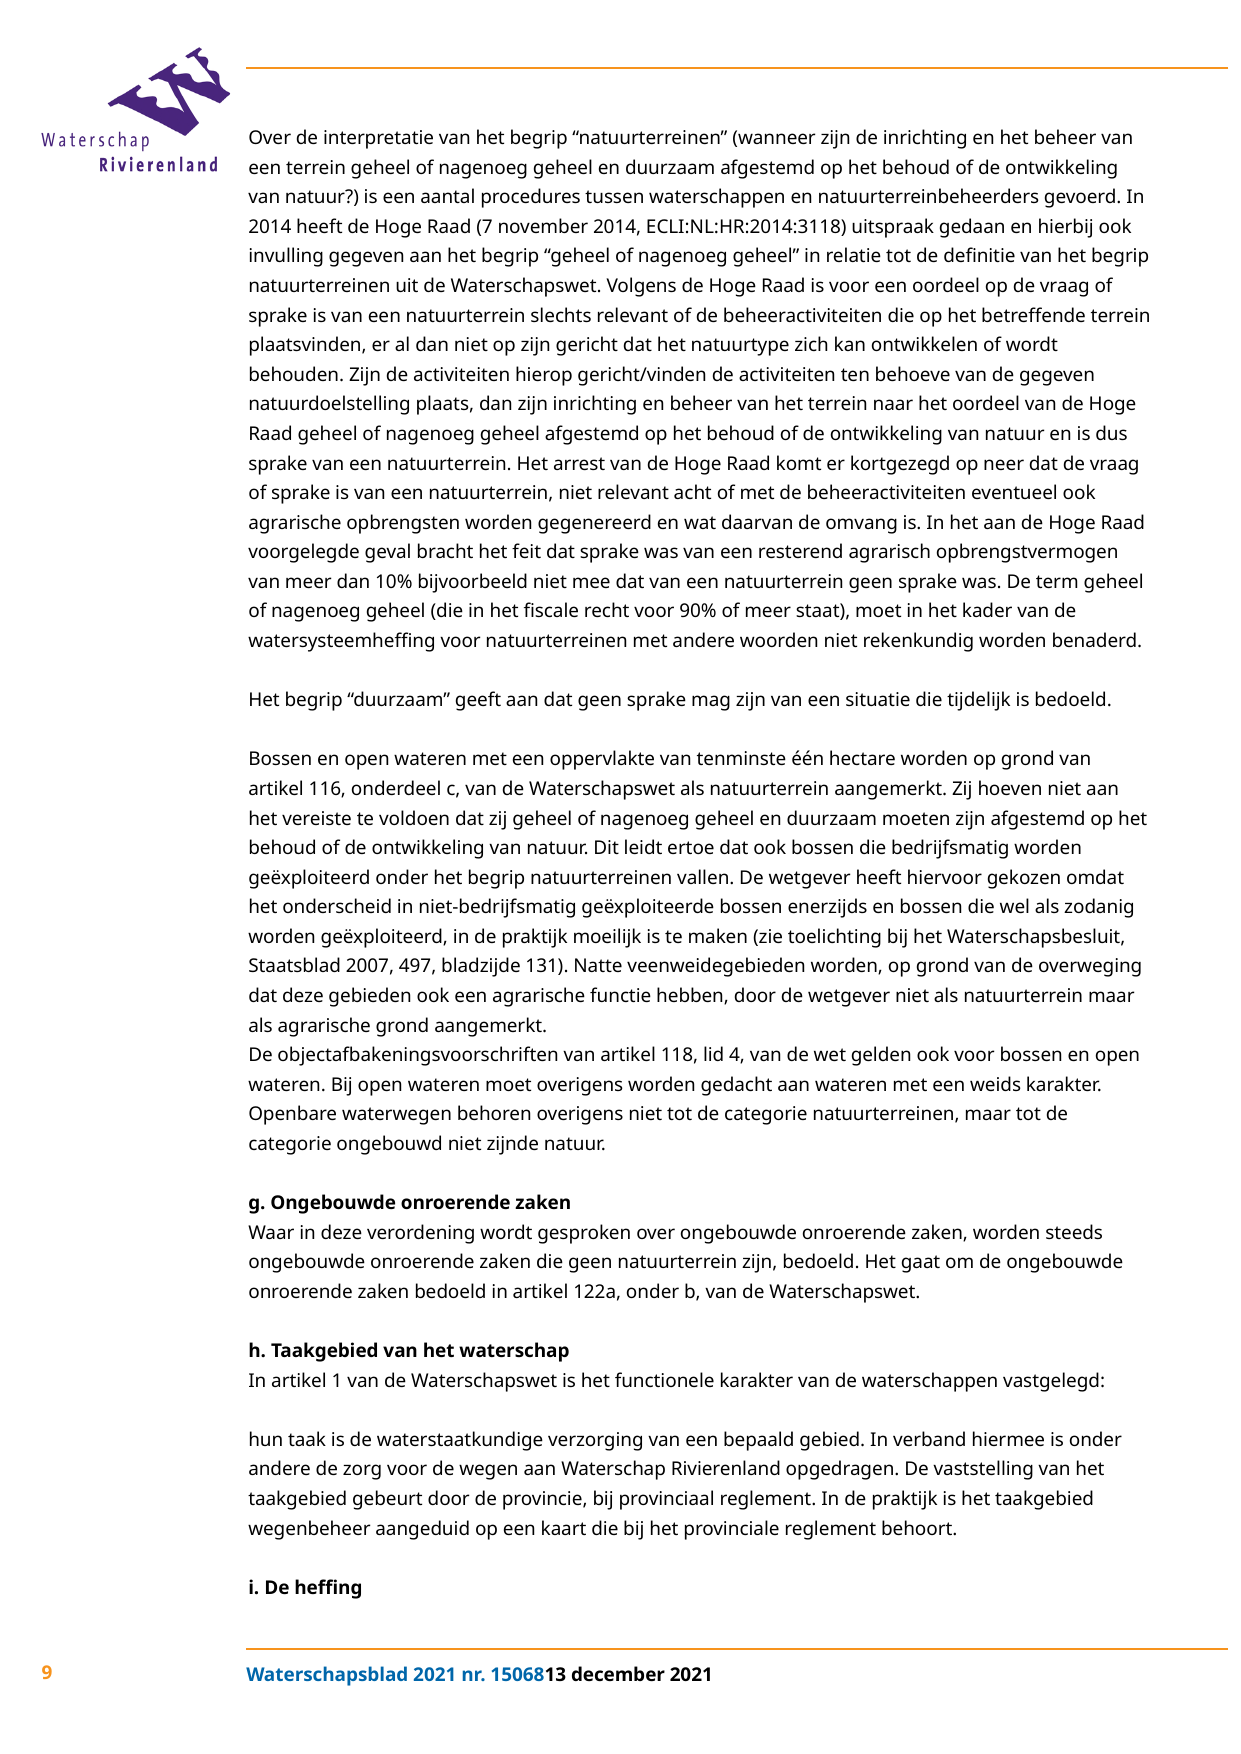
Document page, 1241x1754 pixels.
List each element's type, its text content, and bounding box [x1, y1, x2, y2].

picture [41, 47, 231, 172]
text i. De heffing [248, 1574, 1152, 1600]
text g. Ongebouwde onroerende zaken [248, 1189, 1152, 1215]
text Bossen en open wateren met een oppervlakte van tenminste één hectare worden op grond van artikel 116, onderdeel c, van de Waterschapswet als natuurterrein aangemerkt. Zij hoeven niet aan het vereiste te voldoen dat zij geheel of nagenoeg geheel en duurzaam moeten zijn afgestemd op het behoud of de ontwikkeling van natuur. Dit leidt ertoe dat ook bossen die bedrijfsmatig worden geëxploiteerd onder het begrip natuurterreinen vallen. De wetgever heeft hiervoor gekozen omdat het onderscheid in niet-bedrijfsmatig geëxploiteerde bossen enerzijds en bossen die wel als zodanig worden geëxploiteerd, in de praktijk moeilijk is te maken (zie toelichting bij het Waterschapsbesluit, Staatsblad 2007, 497, bladzijde 131). Natte veenweidegebieden worden, op grond van de overweging dat deze gebieden ook een agrarische functie hebben, door de wetgever niet als natuurterrein maar als agrarische grond aangemerkt. [248, 746, 1152, 1038]
text hun taak is de waterstaatkundige verzorging van een bepaald gebied. In verband hiermee is onder andere de zorg voor de wegen aan Waterschap Rivierenland opgedragen. De vaststelling van het taakgebied gebeurt door de provincie, bij provinciaal reglement. In de praktijk is het taakgebied wegenbeheer aangeduid op een kaart die bij het provinciale reglement behoort. [248, 1426, 1152, 1541]
text h. Taakgebied van het waterschap [248, 1337, 1152, 1363]
text Het begrip “duurzaam” geeft aan dat geen sprake mag zijn van een situatie die tijdelijk is bedoeld. [248, 686, 1152, 712]
text De objectafbakeningsvoorschriften van artikel 118, lid 4, van de wet gelden ook voor bossen en open wateren. Bij open wateren moet overigens worden gedacht aan wateren met een weids karakter. Openbare waterwegen behoren overigens niet tot de categorie natuurterreinen, maar tot de categorie ongebouwd niet zijnde natuur. [248, 1041, 1152, 1156]
text In artikel 1 van de Waterschapswet is het functionele karakter van de waterschappen vastgelegd: [248, 1367, 1152, 1393]
text Over de interpretatie van het begrip “natuurterreinen” (wanneer zijn de inrichting en het beheer van een terrein geheel of nagenoeg geheel en duurzaam afgestemd op het behoud of de ontwikkeling van natuur?) is een aantal procedures tussen waterschappen en natuurterreinbeheerders gevoerd. In 2014 heeft de Hoge Raad (7 november 2014, ECLI:NL:HR:2014:3118) uitspraak gedaan en hierbij ook invulling gegeven aan het begrip “geheel of nagenoeg geheel” in relatie tot de definitie van het begrip natuurterreinen uit de Waterschapswet. Volgens de Hoge Raad is voor een oordeel op de vraag of sprake is van een natuurterrein slechts relevant of de beheeractiviteiten die op het betreffende terrein plaatsvinden, er al dan niet op zijn gericht dat het natuurtype zich kan ontwikkelen of wordt behouden. Zijn de activiteiten hierop gericht/vinden de activiteiten ten behoeve van de gegeven natuurdoelstelling plaats, dan zijn inrichting en beheer van het terrein naar het oordeel van de Hoge Raad geheel of nagenoeg geheel afgestemd op het behoud of de ontwikkeling van natuur en is dus sprake van een natuurterrein. Het arrest van de Hoge Raad komt er kortgezegd op neer dat de vraag of sprake is van een natuurterrein, niet relevant acht of met de beheeractiviteiten eventueel ook agrarische opbrengsten worden gegenereerd en wat daarvan de omvang is. In het aan de Hoge Raad voorgelegde geval bracht het feit dat sprake was van een resterend agrarisch opbrengstvermogen van meer dan 10% bijvoorbeeld niet mee dat van een natuurterrein geen sprake was. De term geheel of nagenoeg geheel (die in het fiscale recht voor 90% of meer staat), moet in het kader van de watersysteemheffing voor natuurterreinen met andere woorden niet rekenkundig worden benaderd. [248, 124, 1152, 653]
text Waar in deze verordening wordt gesproken over ongebouwde onroerende zaken, worden steeds ongebouwde onroerende zaken die geen natuurterrein zijn, bedoeld. Het gaat om de ongebouwde onroerende zaken bedoeld in artikel 122a, onder b, van de Waterschapswet. [248, 1219, 1152, 1304]
